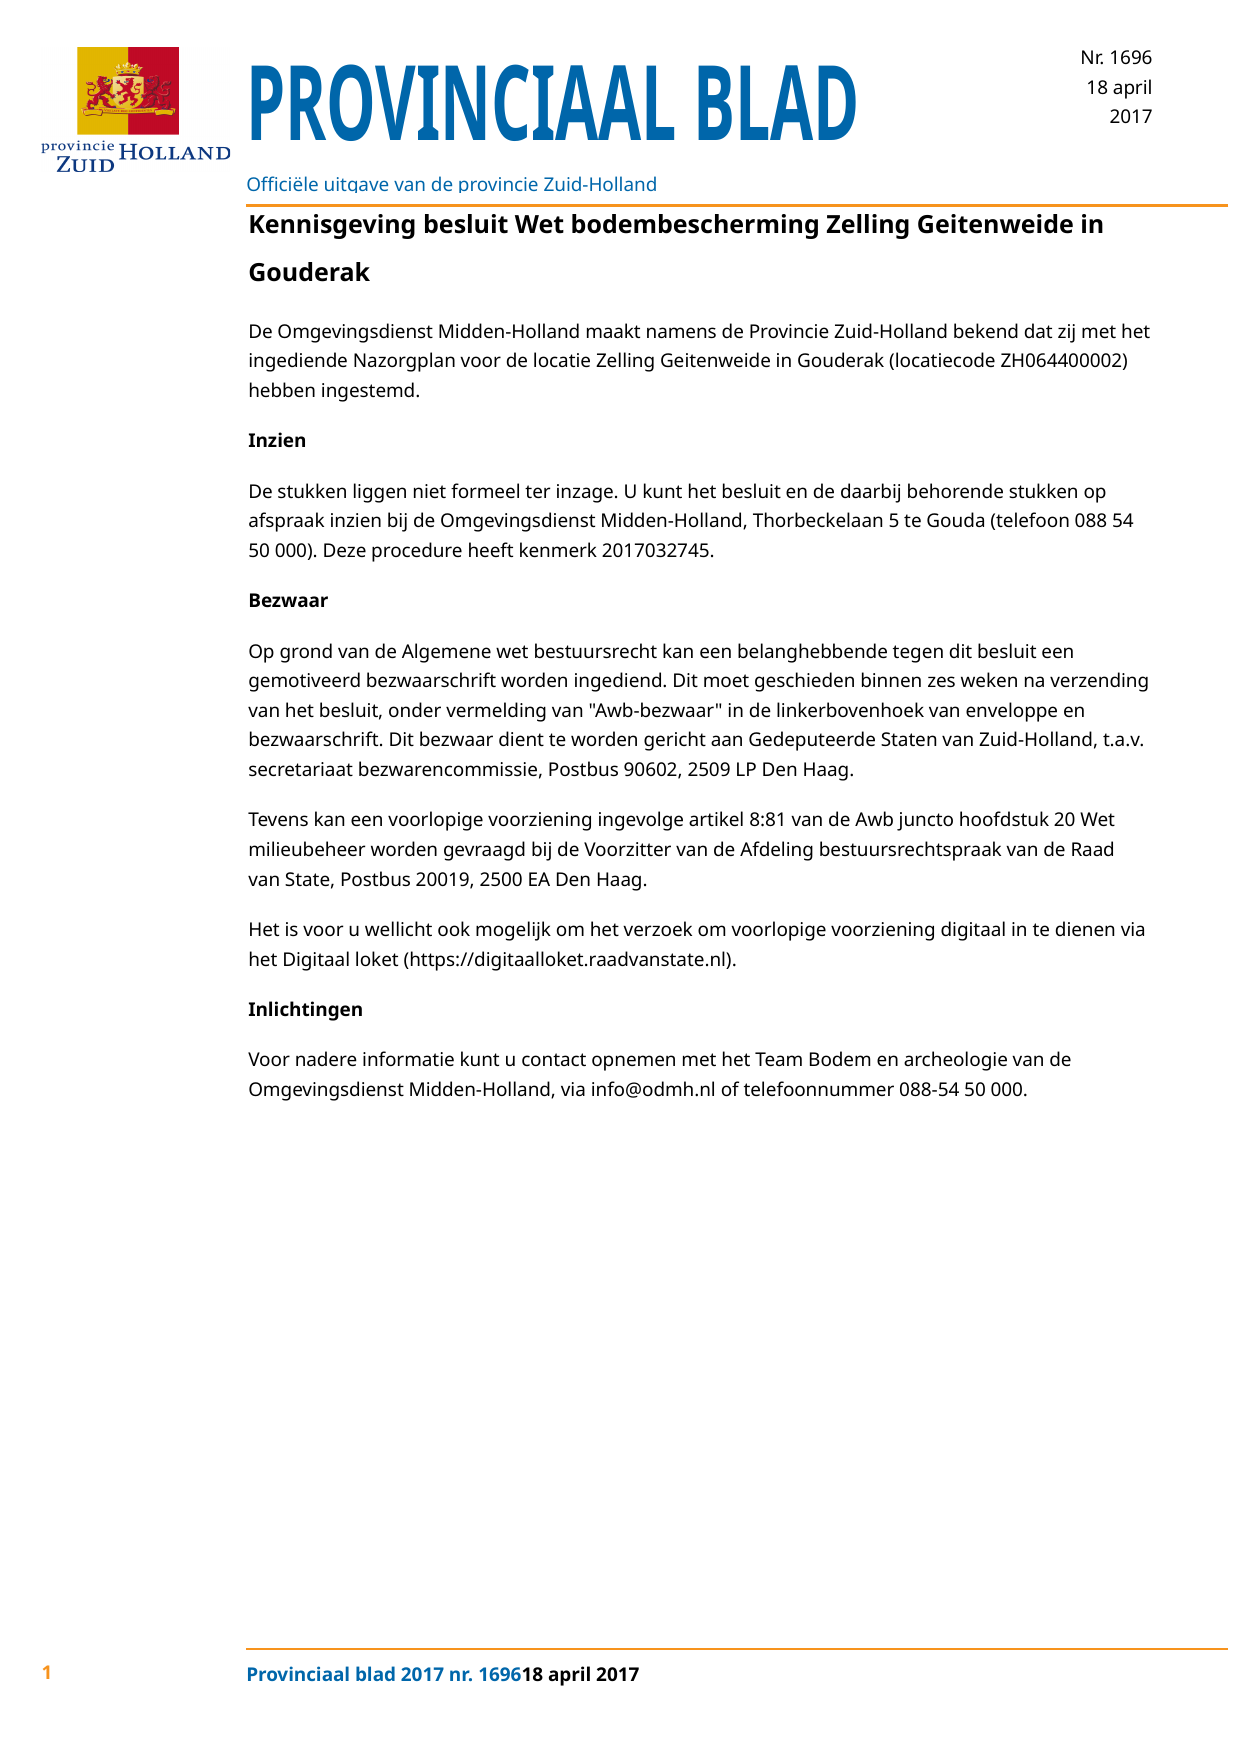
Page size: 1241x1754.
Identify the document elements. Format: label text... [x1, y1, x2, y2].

text Het is voor u wellicht ook mogelijk om het verzoek om voorlopige voorziening digitaal in te dienen via het Digitaal loket (https://digitaalloket.raadvanstate.nl). [248, 916, 1152, 972]
picture [41, 47, 231, 172]
text De stukken liggen niet formeel ter inzage. U kunt het besluit en de daarbij behorende stukken op afspraak inzien bij de Omgevingsdienst Midden-Holland, Thorbeckelaan 5 te Gouda (telefoon 088 54 50 000). Deze procedure heeft kenmerk 2017032745. [248, 478, 1152, 563]
text De Omgevingsdienst Midden-Holland maakt namens de Provincie Zuid-Holland bekend dat zij met het ingediende Nazorgplan voor de locatie Zelling Geitenweide in Gouderak (locatiecode ZH064400002) hebben ingestemd. [248, 318, 1152, 403]
text Op grond van de Algemene wet bestuursrecht kan een belanghebbende tegen dit besluit een gemotiveerd bezwaarschrift worden ingediend. Dit moet geschieden binnen zes weken na verzending van het besluit, onder vermelding van "Awb-bezwaar" in de linkerbovenhoek van enveloppe en bezwaarschrift. Dit bezwaar dient te worden gericht aan Gedeputeerde Staten van Zuid-Holland, t.a.v. secretariaat bezwarencommissie, Postbus 90602, 2509 LP Den Haag. [248, 638, 1152, 782]
text Tevens kan een voorlopige voorziening ingevolge artikel 8:81 van de Awb juncto hoofdstuk 20 Wet milieubeheer worden gevraagd bij de Voorzitter van de Afdeling bestuursrechtspraak van de Raad van State, Postbus 20019, 2500 EA Den Haag. [248, 807, 1152, 892]
text Kennisgeving besluit Wet bodembescherming Zelling Geitenweide in Gouderak [248, 207, 1152, 288]
text Bezwaar [248, 587, 1152, 613]
text Voor nadere informatie kunt u contact opnemen met het Team Bodem en archeologie van de Omgevingsdienst Midden-Holland, via info@odmh.nl of telefoonnummer 088-54 50 000. [248, 1047, 1152, 1102]
text Inlichtingen [248, 996, 1152, 1022]
text Inzien [248, 427, 1152, 453]
